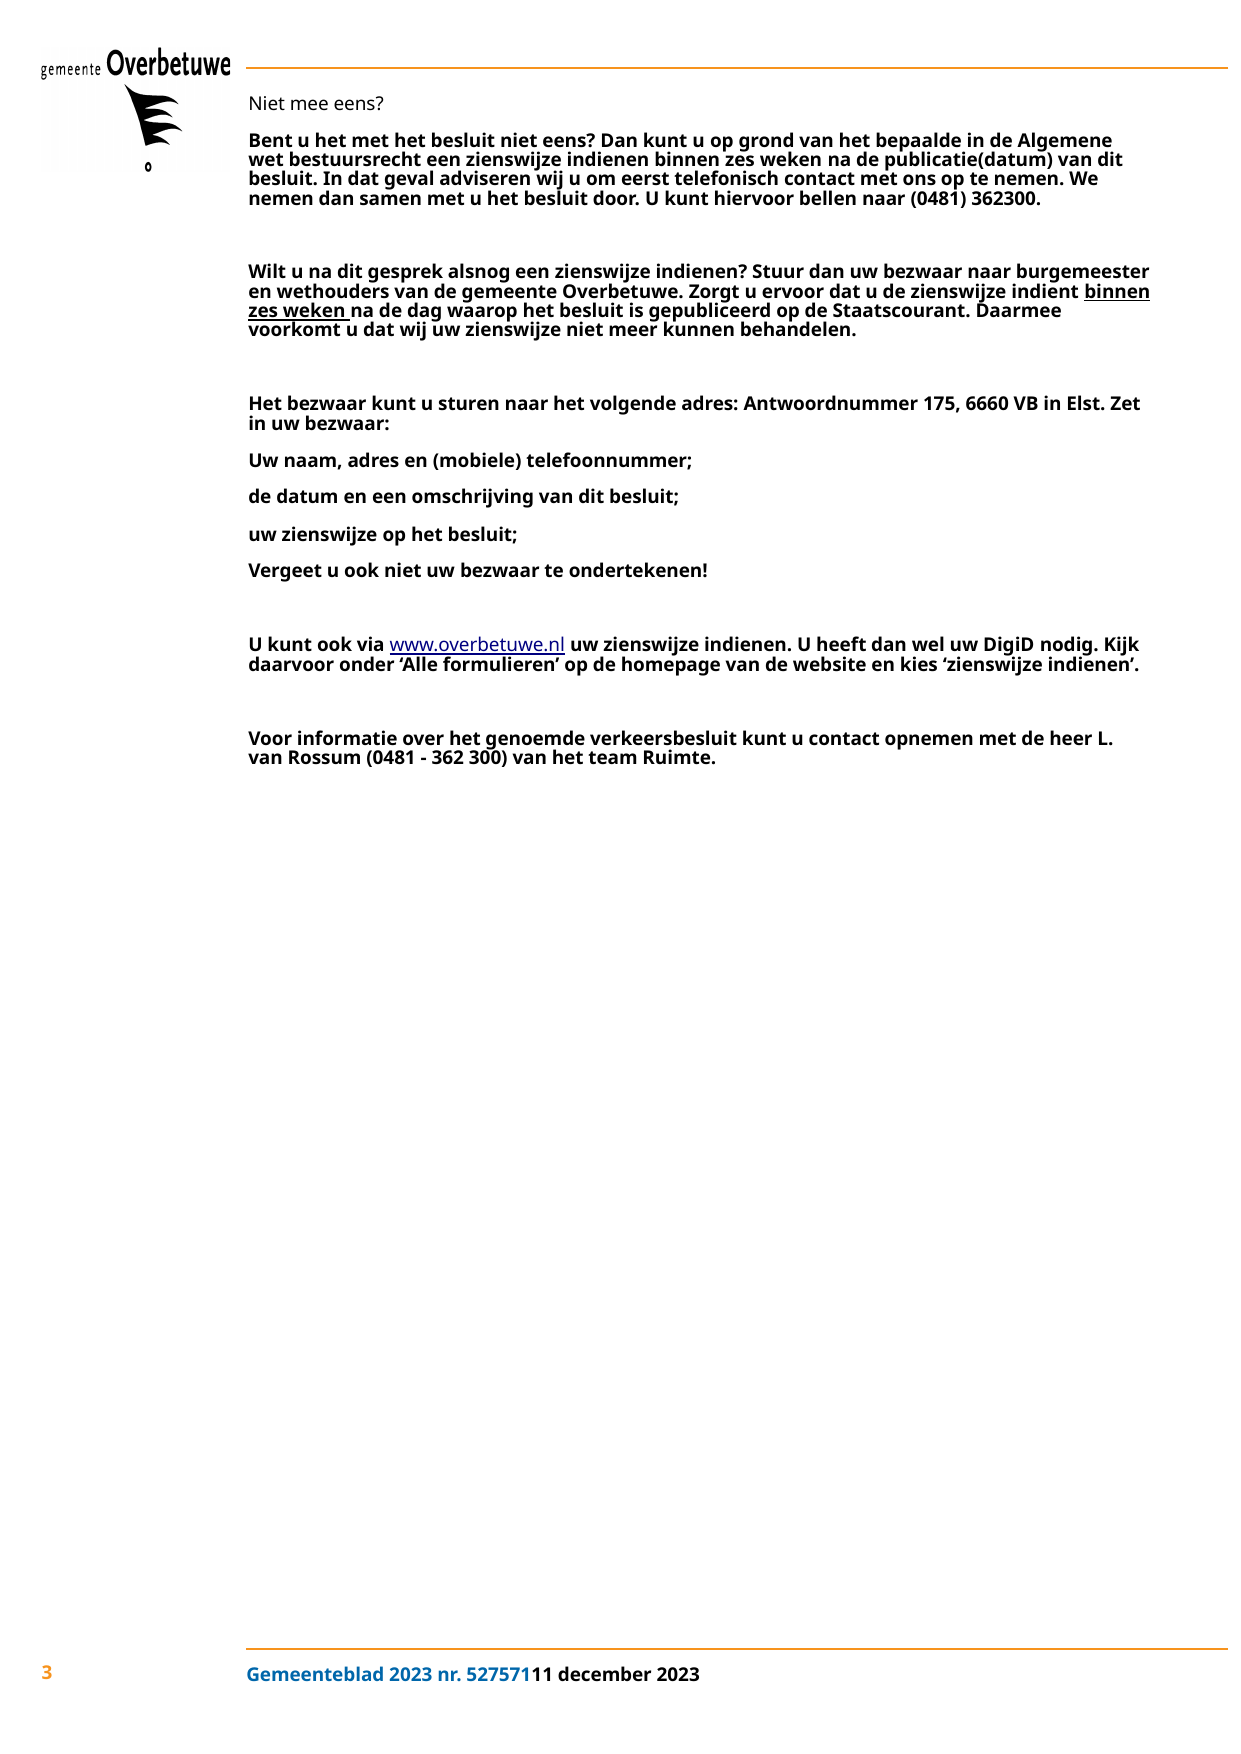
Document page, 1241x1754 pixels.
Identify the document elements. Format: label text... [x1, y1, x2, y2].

text uw zienswijze op het besluit; [248, 526, 1152, 545]
text de datum en een omschrijving van dit besluit; [248, 488, 1152, 508]
text Vergeet u ook niet uw bezwaar te ondertekenen! [248, 562, 1152, 582]
text Uw naam, adres en (mobiele) telefoonnummer; [248, 452, 1152, 471]
text Niet mee eens? [248, 95, 1152, 114]
picture [41, 47, 231, 172]
text Bent u het met het besluit niet eens? Dan kunt u op grond van het bepaalde in de Algemene wet bestuursrecht een zienswijze indienen binnen zes weken na de publicatie(datum) van dit besluit. In dat geval adviseren wij u om eerst telefonisch contact met ons op te nemen. We nemen dan samen met u het besluit door. U kunt hiervoor bellen naar (0481) 362300. [248, 132, 1152, 209]
text Het bezwaar kunt u sturen naar het volgende adres: Antwoordnummer 175, 6660 VB in Elst. Zet in uw bezwaar: [248, 395, 1152, 434]
text U kunt ook via www.overbetuwe.nl uw zienswijze indienen. U heeft dan wel uw DigiD nodig. Kijk daarvoor onder ‘Alle formulieren’ op de homepage van de website en kies ‘zienswijze indienen’. [248, 636, 1152, 675]
text Voor informatie over het genoemde verkeersbesluit kunt u contact opnemen met de heer L. van Rossum (0481 - 362 300) van het team Ruimte. [248, 730, 1152, 768]
text Wilt u na dit gesprek alsnog een zienswijze indienen? Stuur dan uw bezwaar naar burgemeester en wethouders van de gemeente Overbetuwe. Zorgt u ervoor dat u de zienswijze indient binnen zes weken na de dag waarop het besluit is gepubliceerd op de Staatscourant. Daarmee voorkomt u dat wij uw zienswijze niet meer kunnen behandelen. [248, 263, 1152, 341]
